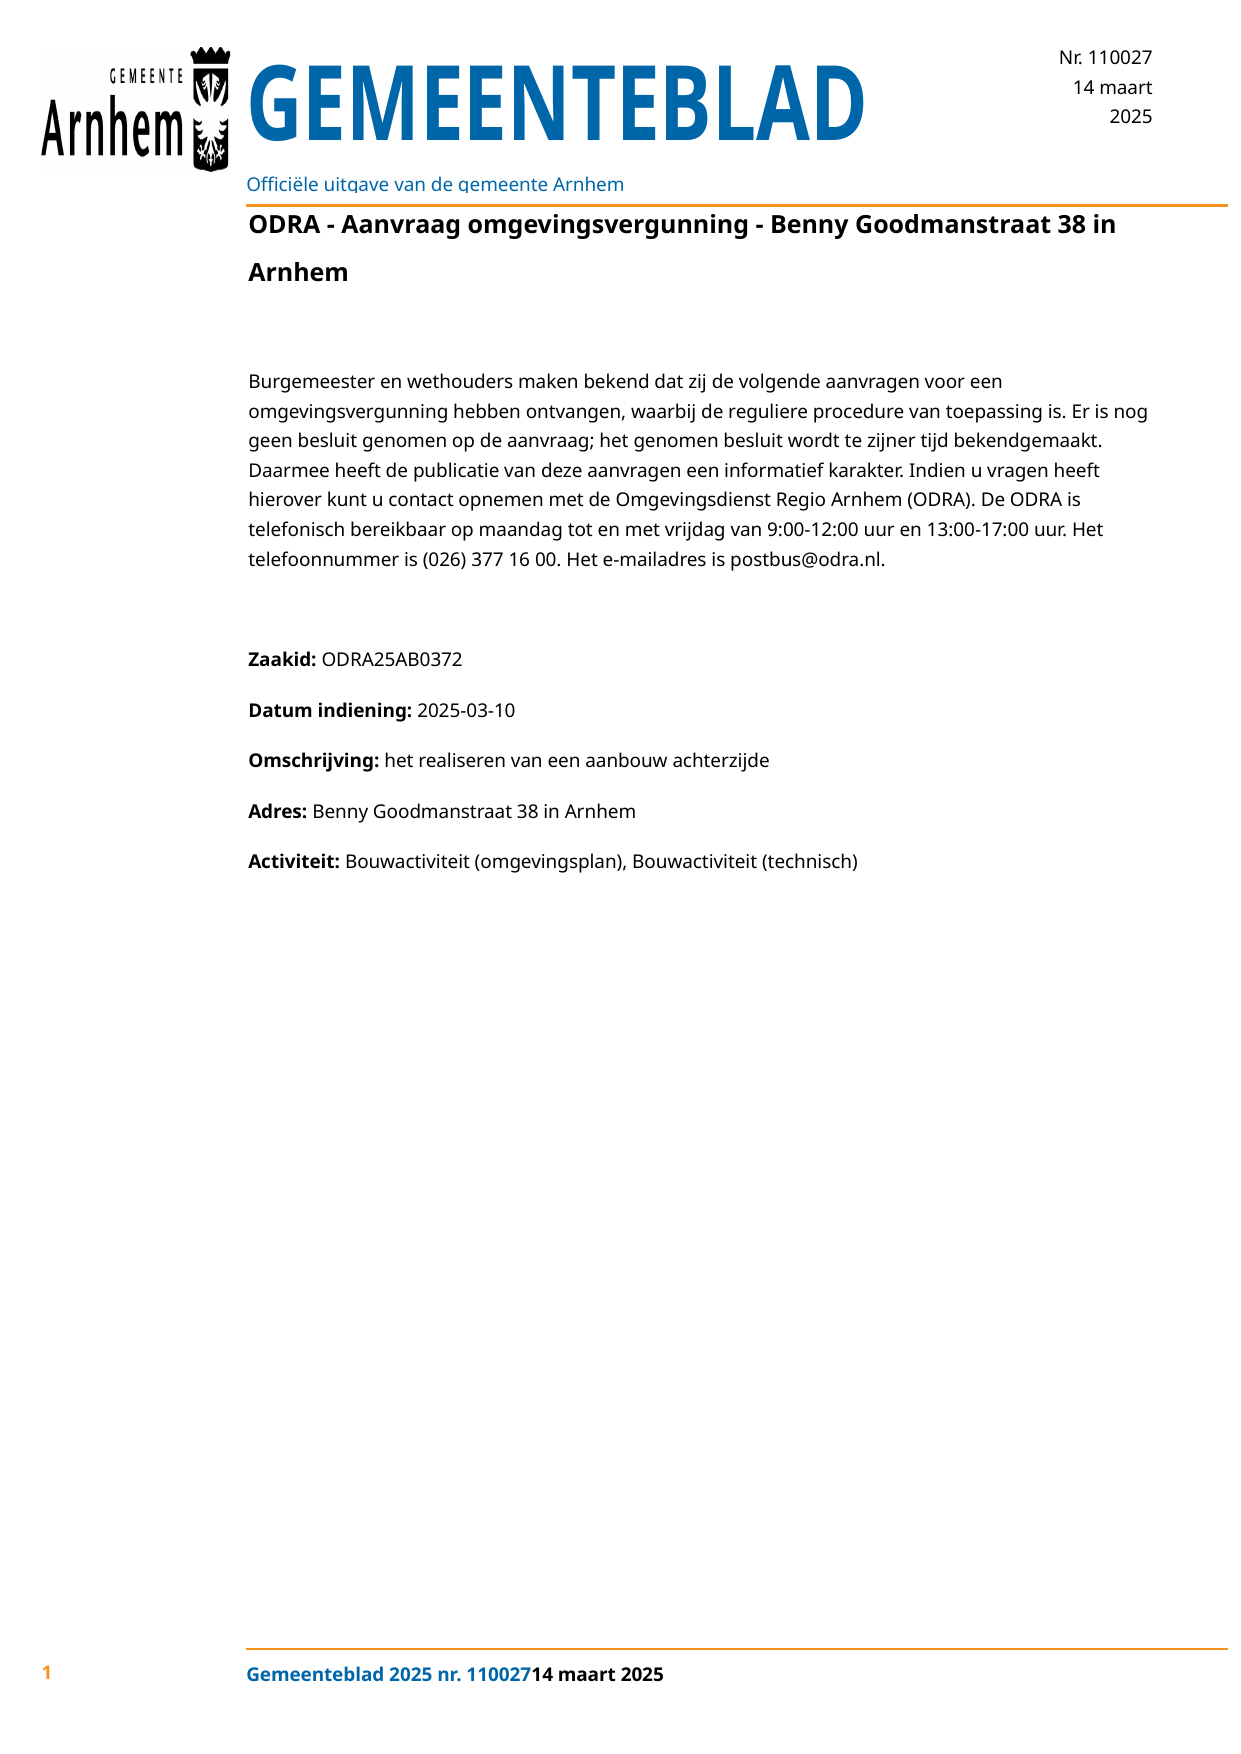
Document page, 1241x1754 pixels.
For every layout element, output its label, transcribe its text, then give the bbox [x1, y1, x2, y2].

text Adres: Benny Goodmanstraat 38 in Arnhem [248, 798, 1152, 824]
text Omschrijving: het realiseren van een aanbouw achterzijde [248, 747, 1152, 773]
text Burgemeester en wethouders maken bekend dat zij de volgende aanvragen voor een omgevingsvergunning hebben ontvangen, waarbij de reguliere procedure van toepassing is. Er is nog geen besluit genomen op de aanvraag; het genomen besluit wordt te zijner tijd bekendgemaakt. Daarmee heeft de publicatie van deze aanvragen een informatief karakter. Indien u vragen heeft hierover kunt u contact opnemen met de Omgevingsdienst Regio Arnhem (ODRA). De ODRA is telefonisch bereikbaar op maandag tot en met vrijdag van 9:00-12:00 uur en 13:00-17:00 uur. Het telefoonnummer is (026) 377 16 00. Het e-mailadres is postbus@odra.nl. [248, 368, 1152, 572]
text Activiteit: Bouwactiviteit (omgevingsplan), Bouwactiviteit (technisch) [248, 848, 1152, 874]
picture [41, 47, 231, 172]
text ODRA - Aanvraag omgevingsvergunning - Benny Goodmanstraat 38 in Arnhem [248, 207, 1152, 288]
text Datum indiening: 2025-03-10 [248, 697, 1152, 723]
text Zaakid: ODRA25AB0372 [248, 647, 1152, 672]
